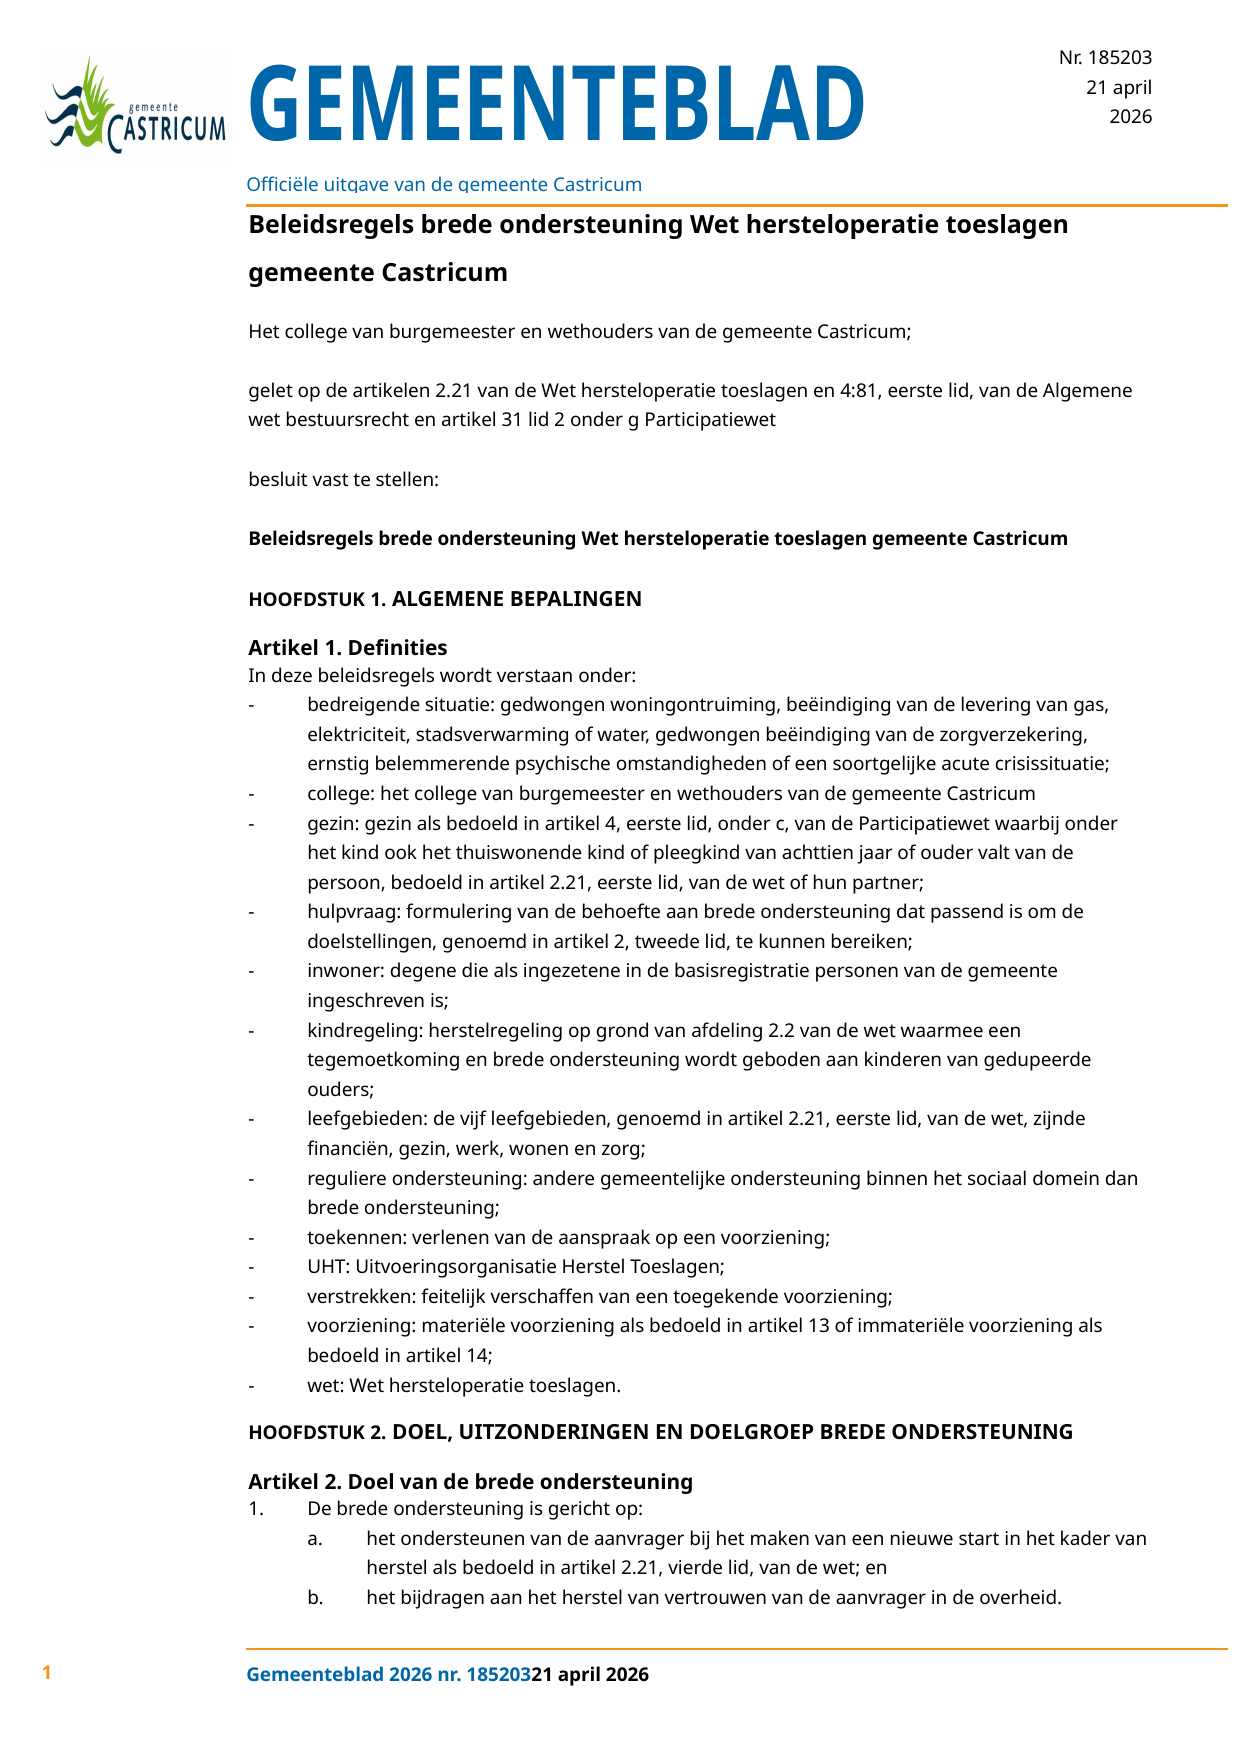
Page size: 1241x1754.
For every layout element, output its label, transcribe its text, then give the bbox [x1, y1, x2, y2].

text In deze beleidsregels wordt verstaan onder: [248, 662, 1152, 688]
text Het college van burgemeester en wethouders van de gemeente Castricum; [248, 318, 1152, 344]
list UHT: Uitvoeringsorganisatie Herstel Toeslagen; [248, 1253, 1152, 1279]
text HOOFDSTUK 1. ALGEMENE BEPALINGEN [248, 584, 1152, 613]
text besluit vast te stellen: [248, 466, 1152, 492]
text Artikel 2. Doel van de brede ondersteuning [248, 1467, 1152, 1495]
list college: het college van burgemeester en wethouders van de gemeente Castricum [248, 780, 1152, 806]
list De brede ondersteuning is gericht op: [248, 1495, 1152, 1521]
text HOOFDSTUK 2. DOEL, UITZONDERINGEN EN DOELGROEP BREDE ONDERSTEUNING [248, 1417, 1152, 1446]
text Artikel 1. Definities [248, 633, 1152, 662]
list wet: Wet hersteloperatie toeslagen. [248, 1372, 1152, 1398]
list voorziening: materiële voorziening als bedoeld in artikel 13 of immateriële voorziening als bedoeld in artikel 14; [248, 1313, 1152, 1368]
list reguliere ondersteuning: andere gemeentelijke ondersteuning binnen het sociaal domein dan brede ondersteuning; [248, 1165, 1152, 1220]
text Beleidsregels brede ondersteuning Wet hersteloperatie toeslagen gemeente Castricum [248, 525, 1152, 551]
list bedreigende situatie: gedwongen woningontruiming, beëindiging van de levering van gas, elektriciteit, stadsverwarming of water, gedwongen beëindiging van de zorgverzekering, ernstig belemmerende psychische omstandigheden of een soortgelijke acute crisissituatie; [248, 691, 1152, 776]
text Beleidsregels brede ondersteuning Wet hersteloperatie toeslagen gemeente Castricum [248, 207, 1152, 288]
list leefgebieden: de vijf leefgebieden, genoemd in artikel 2.21, eerste lid, van de wet, zijnde financiën, gezin, werk, wonen en zorg; [248, 1106, 1152, 1161]
list hulpvraag: formulering van de behoefte aan brede ondersteuning dat passend is om de doelstellingen, genoemd in artikel 2, tweede lid, te kunnen bereiken; [248, 898, 1152, 954]
list verstrekken: feitelijk verschaffen van een toegekende voorziening; [248, 1283, 1152, 1309]
list gezin: gezin als bedoeld in artikel 4, eerste lid, onder c, van de Participatiewet waarbij onder het kind ook het thuiswonende kind of pleegkind van achttien jaar of ouder valt van de persoon, bedoeld in artikel 2.21, eerste lid, van de wet of hun partner; [248, 810, 1152, 895]
list toekennen: verlenen van de aanspraak op een voorziening; [248, 1224, 1152, 1250]
list inwoner: degene die als ingezetene in de basisregistratie personen van de gemeente ingeschreven is; [248, 958, 1152, 1013]
list het ondersteunen van de aanvrager bij het maken van een nieuwe start in het kader van herstel als bedoeld in artikel 2.21, vierde lid, van de wet; en [307, 1525, 1152, 1580]
list kindregeling: herstelregeling op grond van afdeling 2.2 van de wet waarmee een tegemoetkoming en brede ondersteuning wordt geboden aan kinderen van gedupeerde ouders; [248, 1017, 1152, 1102]
text gelet op de artikelen 2.21 van de Wet hersteloperatie toeslagen en 4:81, eerste lid, van de Algemene wet bestuursrecht en artikel 31 lid 2 onder g Participatiewet [248, 377, 1152, 432]
picture [41, 47, 231, 172]
list het bijdragen aan het herstel van vertrouwen van de aanvrager in de overheid. [307, 1584, 1152, 1610]
